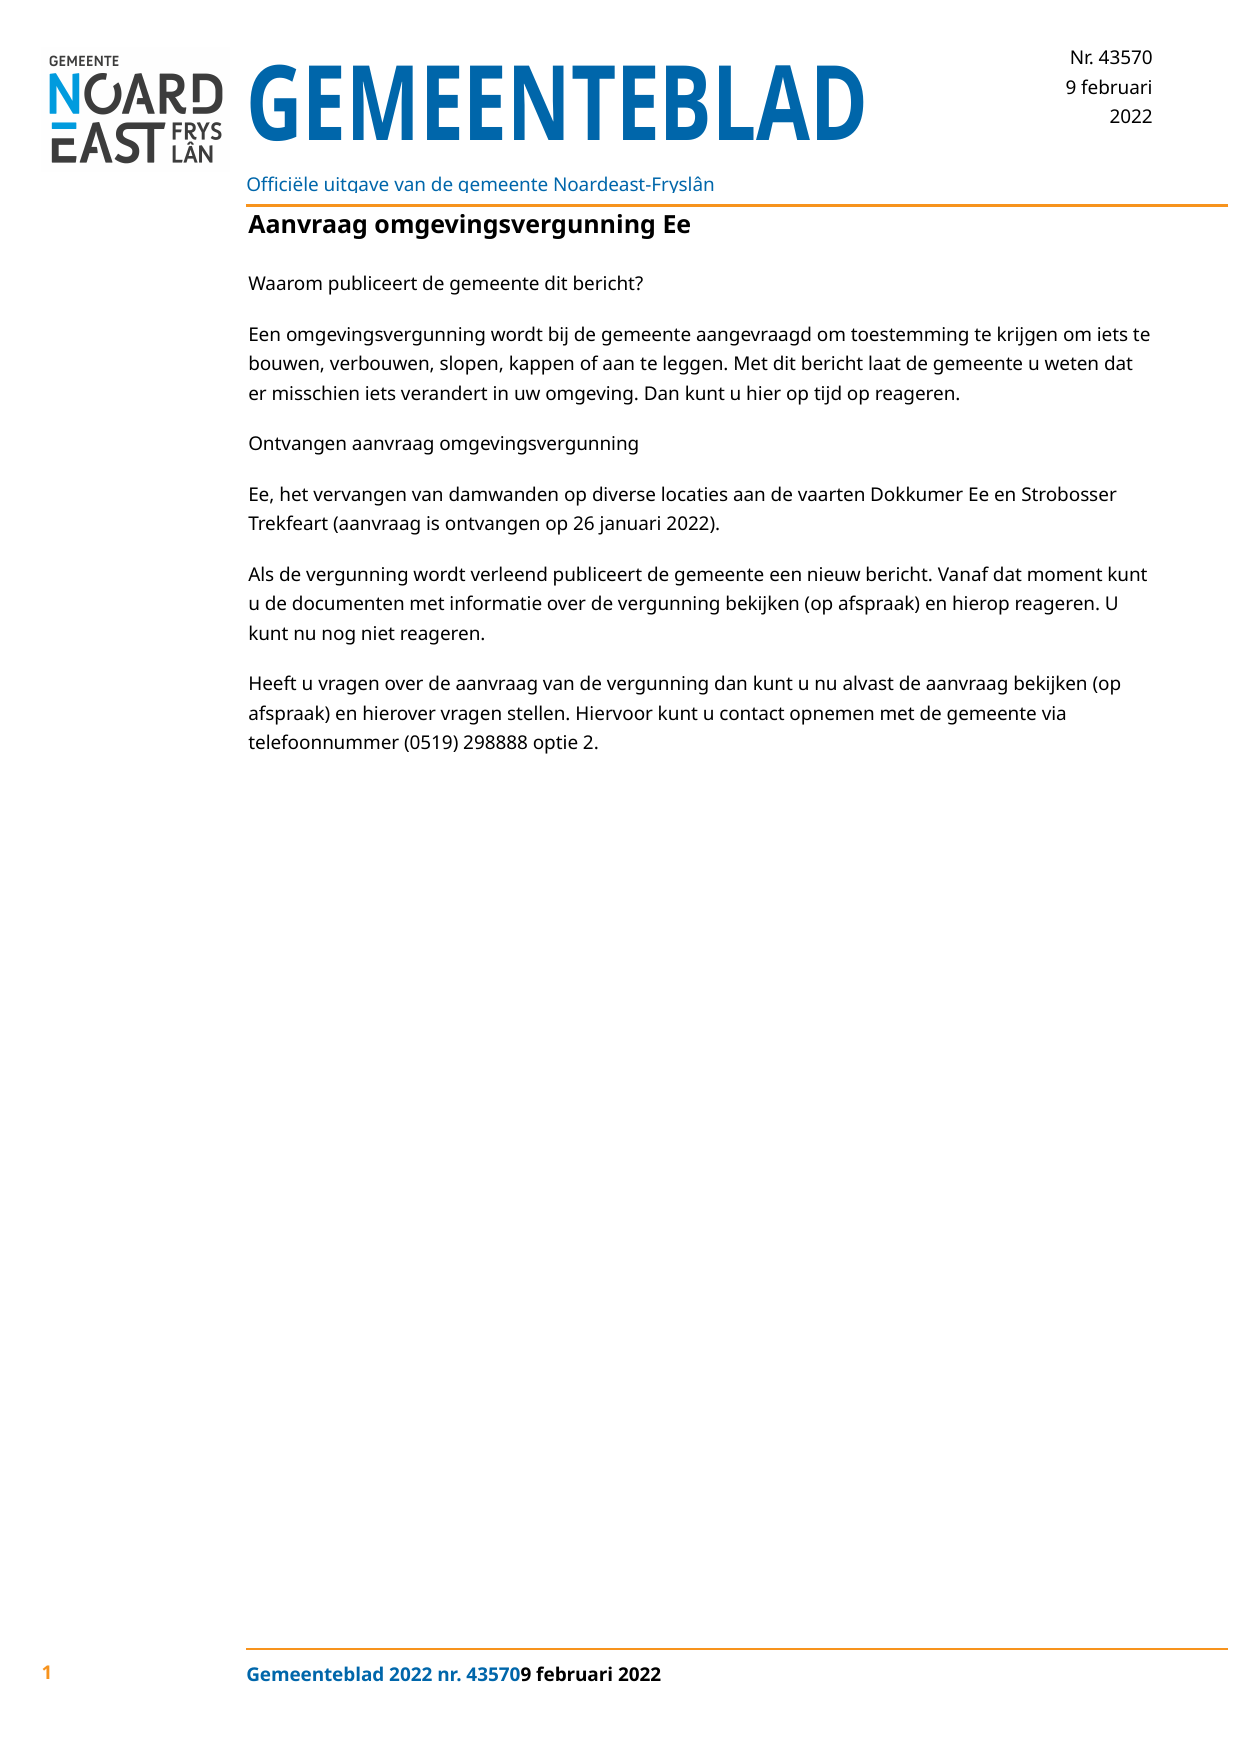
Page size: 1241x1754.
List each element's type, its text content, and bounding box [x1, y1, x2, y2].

text Een omgevingsvergunning wordt bij de gemeente aangevraagd om toestemming te krijgen om iets te bouwen, verbouwen, slopen, kappen of aan te leggen. Met dit bericht laat de gemeente u weten dat er misschien iets verandert in uw omgeving. Dan kunt u hier op tijd op reageren. [248, 321, 1152, 406]
text Ee, het vervangen van damwanden op diverse locaties aan de vaarten Dokkumer Ee en Strobosser Trekfeart (aanvraag is ontvangen op 26 januari 2022). [248, 481, 1152, 536]
text Als de vergunning wordt verleend publiceert de gemeente een nieuw bericht. Vanaf dat moment kunt u de documenten met informatie over de vergunning bekijken (op afspraak) en hierop reageren. U kunt nu nog niet reageren. [248, 561, 1152, 646]
text Waarom publiceert de gemeente dit bericht? [248, 270, 1152, 296]
text Ontvangen aanvraag omgevingsvergunning [248, 430, 1152, 456]
picture [41, 47, 231, 172]
text Heeft u vragen over de aanvraag van de vergunning dan kunt u nu alvast de aanvraag bekijken (op afspraak) en hierover vragen stellen. Hiervoor kunt u contact opnemen met de gemeente via telefoonnummer (0519) 298888 optie 2. [248, 670, 1152, 755]
text Aanvraag omgevingsvergunning Ee [248, 207, 1152, 241]
